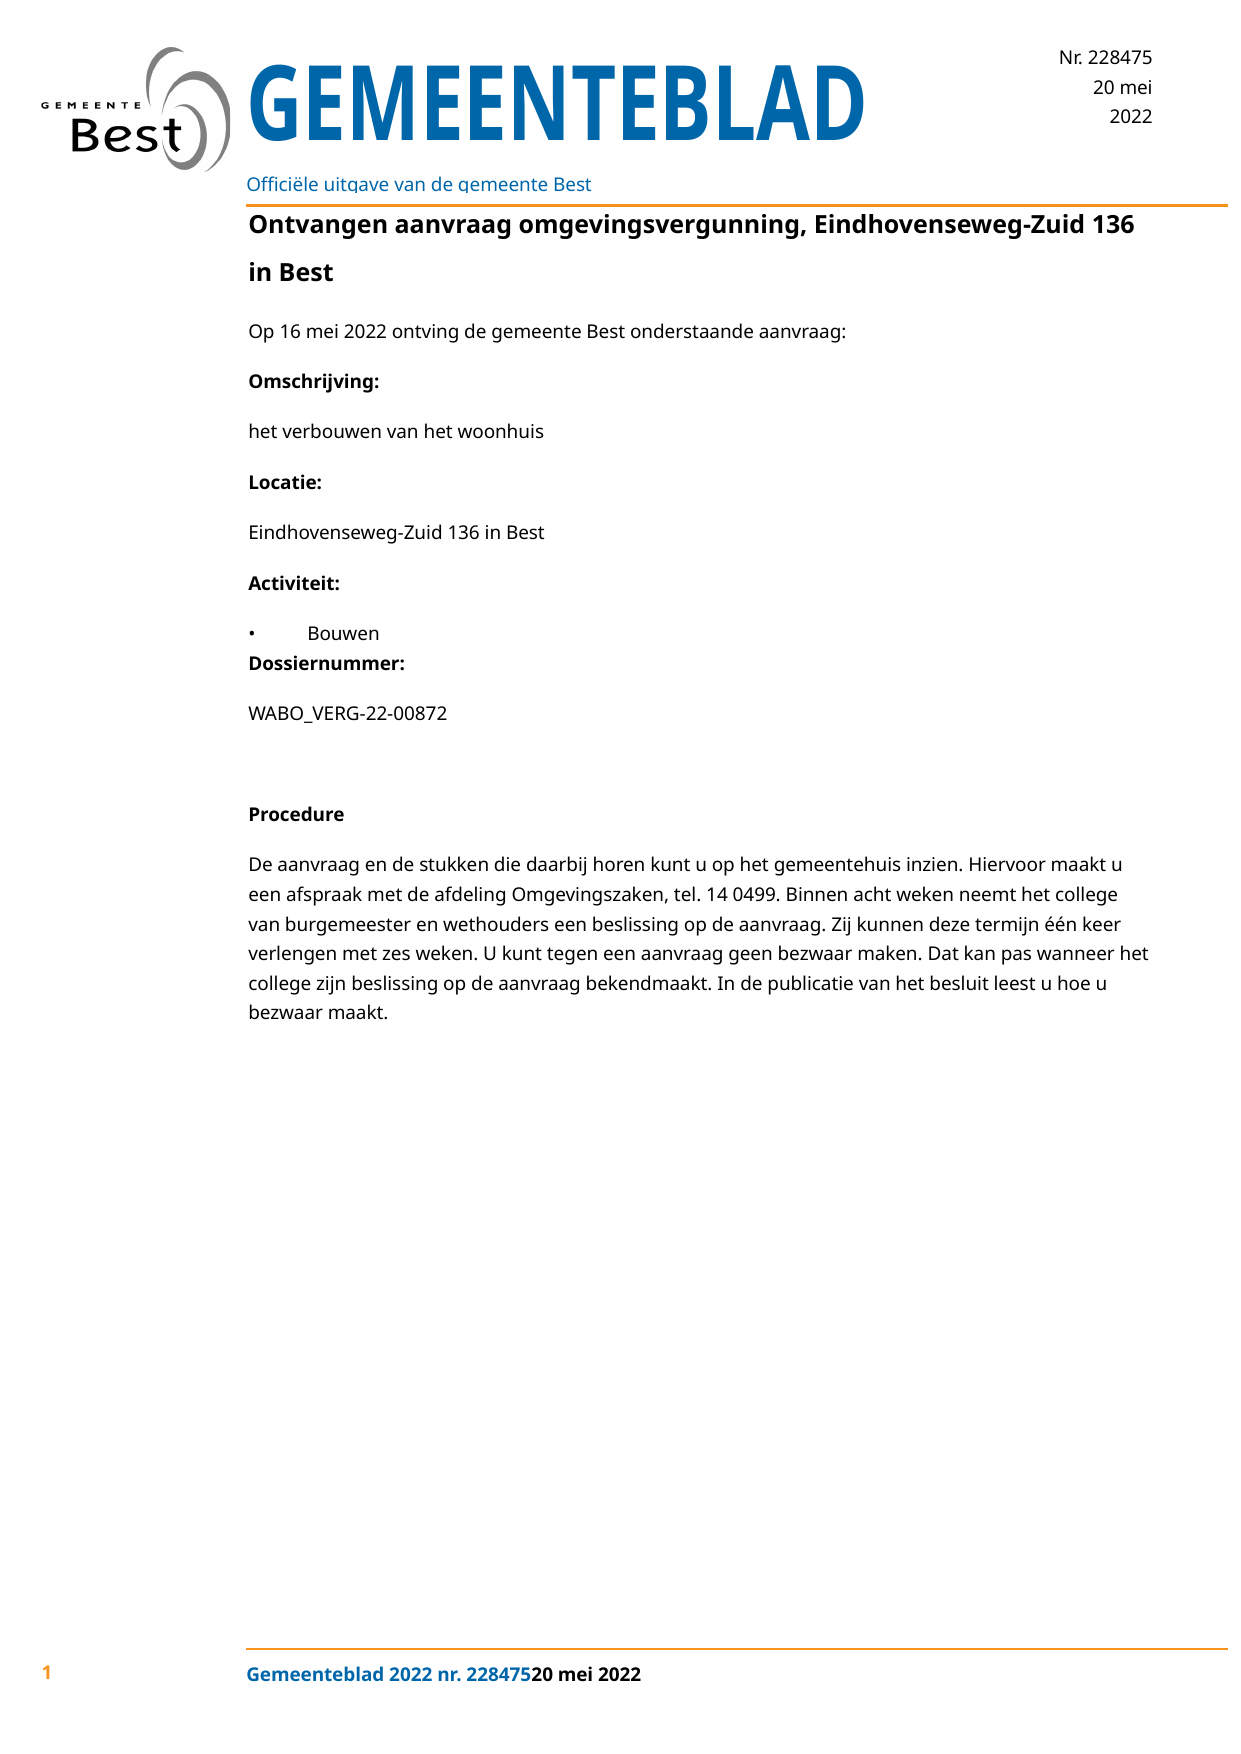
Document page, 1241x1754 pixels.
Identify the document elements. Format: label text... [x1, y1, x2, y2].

text Activiteit: [248, 570, 1152, 596]
text Locatie: [248, 469, 1152, 495]
picture [41, 47, 231, 172]
text Procedure [248, 801, 1152, 827]
text Dossiernummer: [248, 650, 1152, 676]
text De aanvraag en de stukken die daarbij horen kunt u op het gemeentehuis inzien. Hiervoor maakt u een afspraak met de afdeling Omgevingszaken, tel. 14 0499. Binnen acht weken neemt het college van burgemeester en wethouders een beslissing op de aanvraag. Zij kunnen deze termijn één keer verlengen met zes weken. U kunt tegen een aanvraag geen bezwaar maken. Dat kan pas wanneer het college zijn beslissing op de aanvraag bekendmaakt. In de publicatie van het besluit leest u hoe u bezwaar maakt. [248, 852, 1152, 1025]
text Ontvangen aanvraag omgevingsvergunning, Eindhovenseweg-Zuid 136 in Best [248, 207, 1152, 288]
text Op 16 mei 2022 ontving de gemeente Best onderstaande aanvraag: [248, 318, 1152, 344]
text WABO_VERG-22-00872 [248, 700, 1152, 726]
text Omschrijving: [248, 368, 1152, 394]
text Eindhovenseweg-Zuid 136 in Best [248, 519, 1152, 545]
text het verbouwen van het woonhuis [248, 419, 1152, 444]
list Bouwen [248, 620, 1152, 646]
